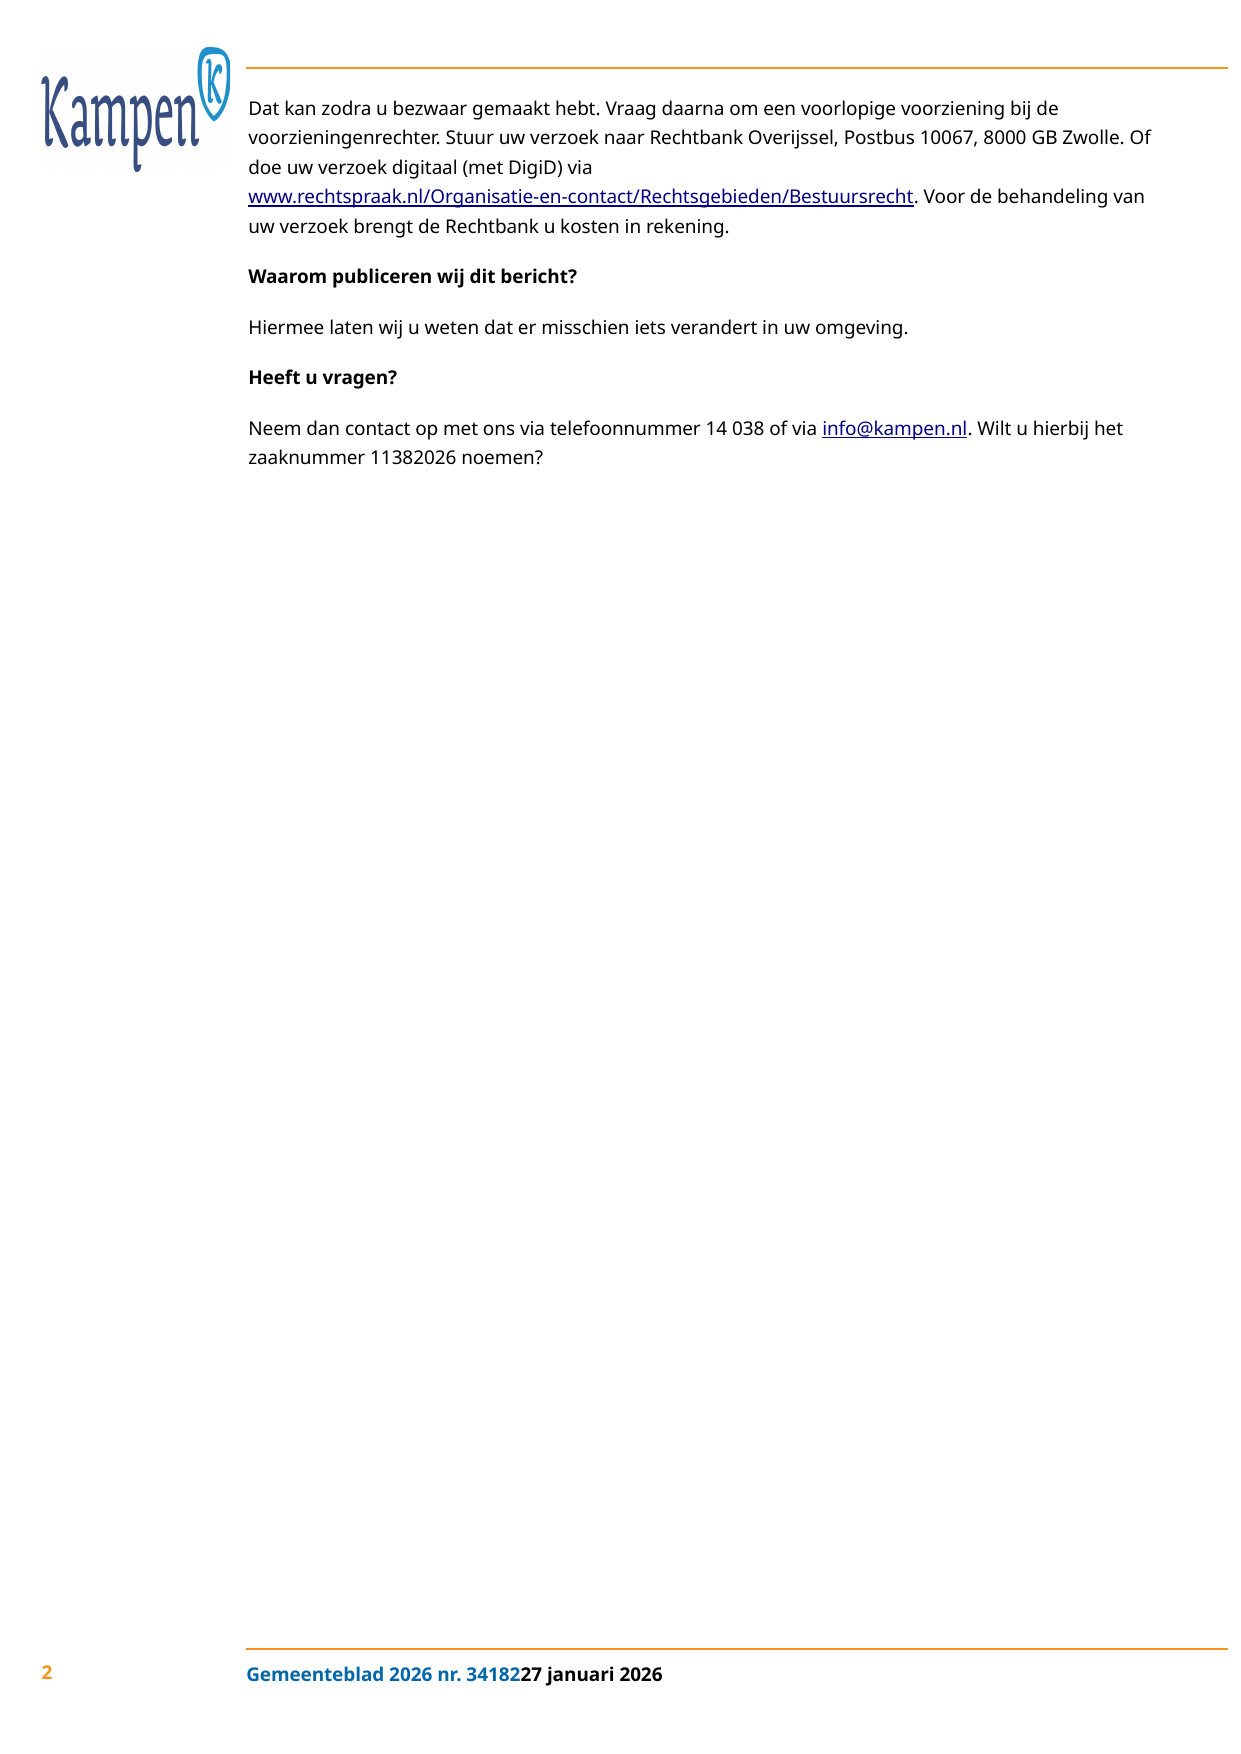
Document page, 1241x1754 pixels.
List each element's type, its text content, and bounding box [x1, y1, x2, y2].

text Waarom publiceren wij dit bericht? [248, 263, 1152, 289]
text Dat kan zodra u bezwaar gemaakt hebt. Vraag daarna om een voorlopige voorziening bij de voorzieningenrechter. Stuur uw verzoek naar Rechtbank Overijssel, Postbus 10067, 8000 GB Zwolle. Of doe uw verzoek digitaal (met DigiD) via www.rechtspraak.nl/Organisatie-en-contact/Rechtsgebieden/Bestuursrecht. Voor de behandeling van uw verzoek brengt de Rechtbank u kosten in rekening. [248, 95, 1152, 239]
text Heeft u vragen? [248, 364, 1152, 390]
text Neem dan contact op met ons via telefoonnummer 14 038 of via info@kampen.nl. Wilt u hierbij het zaaknummer 11382026 noemen? [248, 415, 1152, 470]
text Hiermee laten wij u weten dat er misschien iets verandert in uw omgeving. [248, 314, 1152, 340]
picture [41, 47, 231, 172]
